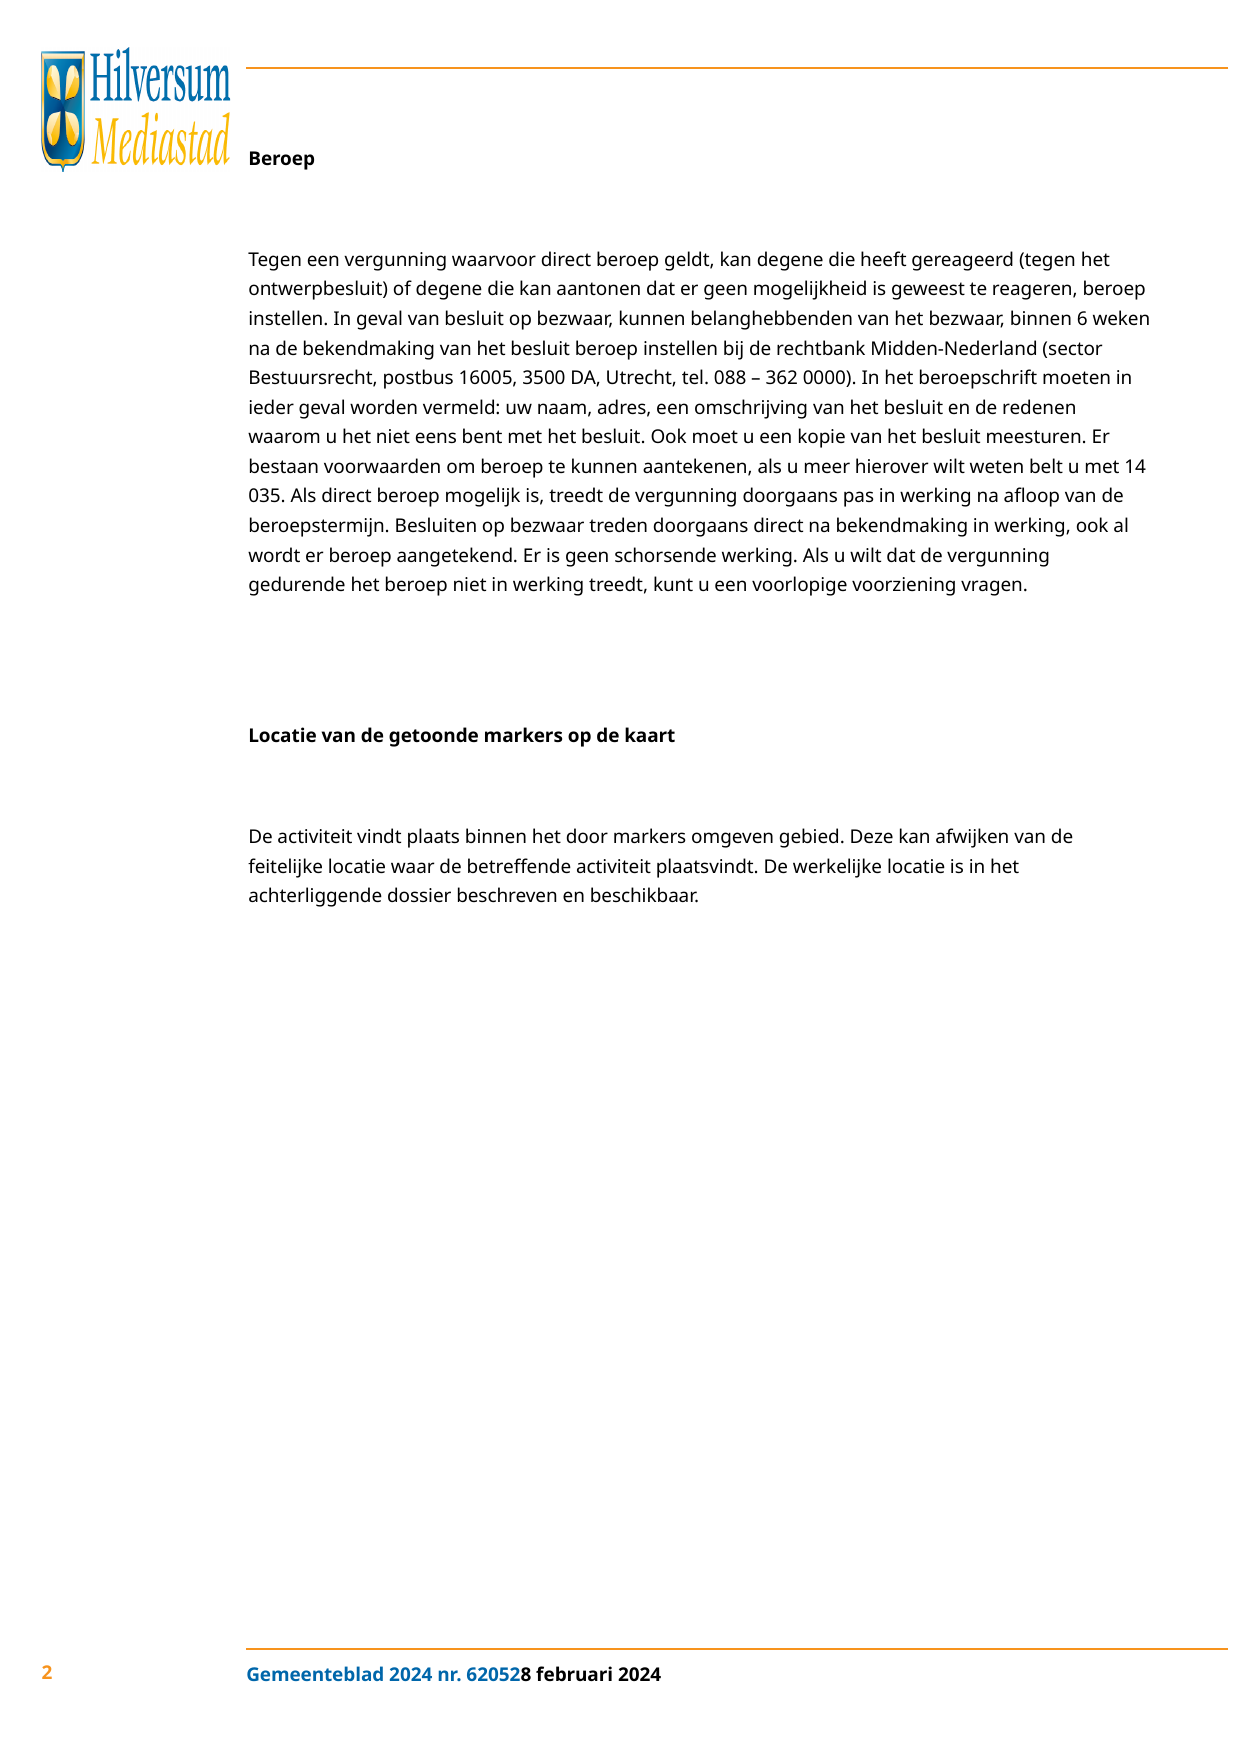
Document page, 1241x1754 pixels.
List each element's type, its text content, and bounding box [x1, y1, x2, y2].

text Locatie van de getoonde markers op de kaart [248, 723, 1152, 748]
picture [41, 47, 231, 172]
text Beroep [248, 145, 1152, 171]
text De activiteit vindt plaats binnen het door markers omgeven gebied. Deze kan afwijken van de feitelijke locatie waar de betreffende activiteit plaatsvindt. De werkelijke locatie is in het achterliggende dossier beschreven en beschikbaar. [248, 823, 1152, 908]
text Tegen een vergunning waarvoor direct beroep geldt, kan degene die heeft gereageerd (tegen het ontwerpbesluit) of degene die kan aantonen dat er geen mogelijkheid is geweest te reageren, beroep instellen. In geval van besluit op bezwaar, kunnen belanghebbenden van het bezwaar, binnen 6 weken na de bekendmaking van het besluit beroep instellen bij de rechtbank Midden-Nederland (sector Bestuursrecht, postbus 16005, 3500 DA, Utrecht, tel. 088 – 362 0000). In het beroepschrift moeten in ieder geval worden vermeld: uw naam, adres, een omschrijving van het besluit en de redenen waarom u het niet eens bent met het besluit. Ook moet u een kopie van het besluit meesturen. Er bestaan voorwaarden om beroep te kunnen aantekenen, als u meer hierover wilt weten belt u met 14 035. Als direct beroep mogelijk is, treedt de vergunning doorgaans pas in werking na afloop van de beroepstermijn. Besluiten op bezwaar treden doorgaans direct na bekendmaking in werking, ook al wordt er beroep aangetekend. Er is geen schorsende werking. Als u wilt dat de vergunning gedurende het beroep niet in werking treedt, kunt u een voorlopige voorziening vragen. [248, 246, 1152, 597]
